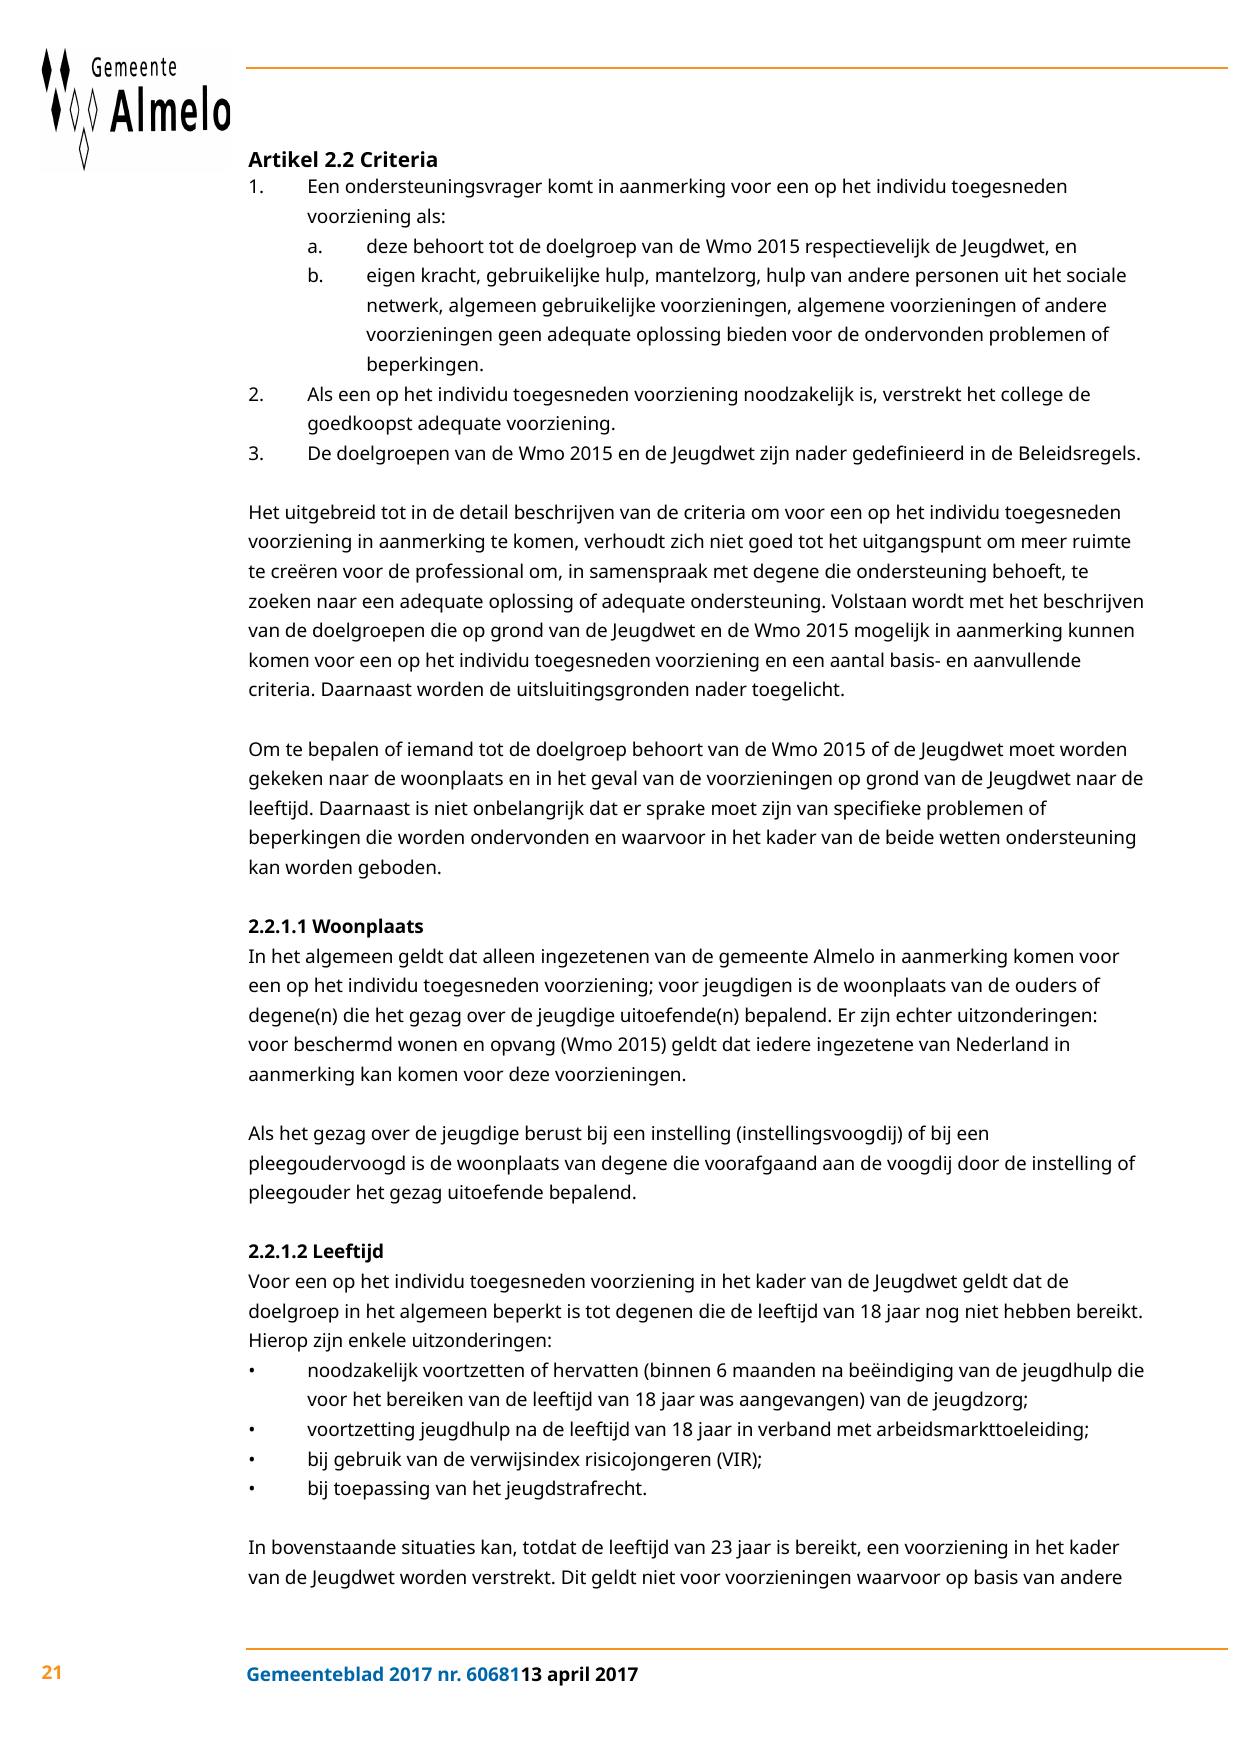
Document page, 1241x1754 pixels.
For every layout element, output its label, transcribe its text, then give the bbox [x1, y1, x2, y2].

list noodzakelijk voortzetten of hervatten (binnen 6 maanden na beëindiging van de jeugdhulp die voor het bereiken van de leeftijd van 18 jaar was aangevangen) van de jeugdzorg; [248, 1357, 1152, 1412]
text Om te bepalen of iemand tot de doelgroep behoort van de Wmo 2015 of de Jeugdwet moet worden gekeken naar de woonplaats en in het geval van de voorzieningen op grond van de Jeugdwet naar de leeftijd. Daarnaast is niet onbelangrijk dat er sprake moet zijn van specifieke problemen of beperkingen die worden ondervonden en waarvoor in het kader van de beide wetten ondersteuning kan worden geboden. [248, 736, 1152, 880]
text Voor een op het individu toegesneden voorziening in het kader van de Jeugdwet geldt dat de doelgroep in het algemeen beperkt is tot degenen die de leeftijd van 18 jaar nog niet hebben bereikt. Hierop zijn enkele uitzonderingen: [248, 1268, 1152, 1353]
list voortzetting jeugdhulp na de leeftijd van 18 jaar in verband met arbeidsmarkttoeleiding; [248, 1416, 1152, 1442]
list Als een op het individu toegesneden voorziening noodzakelijk is, verstrekt het college de goedkoopst adequate voorziening. [248, 381, 1152, 436]
list bij gebruik van de verwijsindex risicojongeren (VIR); [248, 1446, 1152, 1471]
picture [41, 47, 231, 172]
list bij toepassing van het jeugdstrafrecht. [248, 1475, 1152, 1501]
text Artikel 2.2 Criteria [248, 145, 1152, 174]
text 2.2.1.2 Leeftijd [248, 1239, 1152, 1264]
list eigen kracht, gebruikelijke hulp, mantelzorg, hulp van andere personen uit het sociale netwerk, algemeen gebruikelijke voorzieningen, algemene voorzieningen of andere voorzieningen geen adequate oplossing bieden voor de ondervonden problemen of beperkingen. [307, 262, 1152, 377]
list De doelgroepen van de Wmo 2015 en de Jeugdwet zijn nader gedefinieerd in de Beleidsregels. [248, 440, 1152, 466]
text In het algemeen geldt dat alleen ingezetenen van de gemeente Almelo in aanmerking komen voor een op het individu toegesneden voorziening; voor jeugdigen is de woonplaats van de ouders of degene(n) die het gezag over de jeugdige uitoefende(n) bepalend. Er zijn echter uitzonderingen: [248, 943, 1152, 1028]
text Het uitgebreid tot in de detail beschrijven van de criteria om voor een op het individu toegesneden voorziening in aanmerking te komen, verhoudt zich niet goed tot het uitgangspunt om meer ruimte te creëren voor de professional om, in samenspraak met degene die ondersteuning behoeft, te zoeken naar een adequate oplossing of adequate ondersteuning. Volstaan wordt met het beschrijven van de doelgroepen die op grond van de Jeugdwet en de Wmo 2015 mogelijk in aanmerking kunnen komen voor een op het individu toegesneden voorziening en een aantal basis- en aanvullende criteria. Daarnaast worden de uitsluitingsgronden nader toegelicht. [248, 499, 1152, 702]
list deze behoort tot de doelgroep van de Wmo 2015 respectievelijk de Jeugdwet, en [307, 233, 1152, 258]
text In bovenstaande situaties kan, totdat de leeftijd van 23 jaar is bereikt, een voorziening in het kader van de Jeugdwet worden verstrekt. Dit geldt niet voor voorzieningen waarvoor op basis van andere [248, 1534, 1152, 1590]
text Als het gezag over de jeugdige berust bij een instelling (instellingsvoogdij) of bij een pleegoudervoogd is de woonplaats van degene die voorafgaand aan de voogdij door de instelling of pleegouder het gezag uitoefende bepalend. [248, 1120, 1152, 1205]
list Een ondersteuningsvrager komt in aanmerking voor een op het individu toegesneden voorziening als: [248, 174, 1152, 229]
text 2.2.1.1 Woonplaats [248, 913, 1152, 939]
text voor beschermd wonen en opvang (Wmo 2015) geldt dat iedere ingezetene van Nederland in aanmerking kan komen voor deze voorzieningen. [248, 1032, 1152, 1087]
